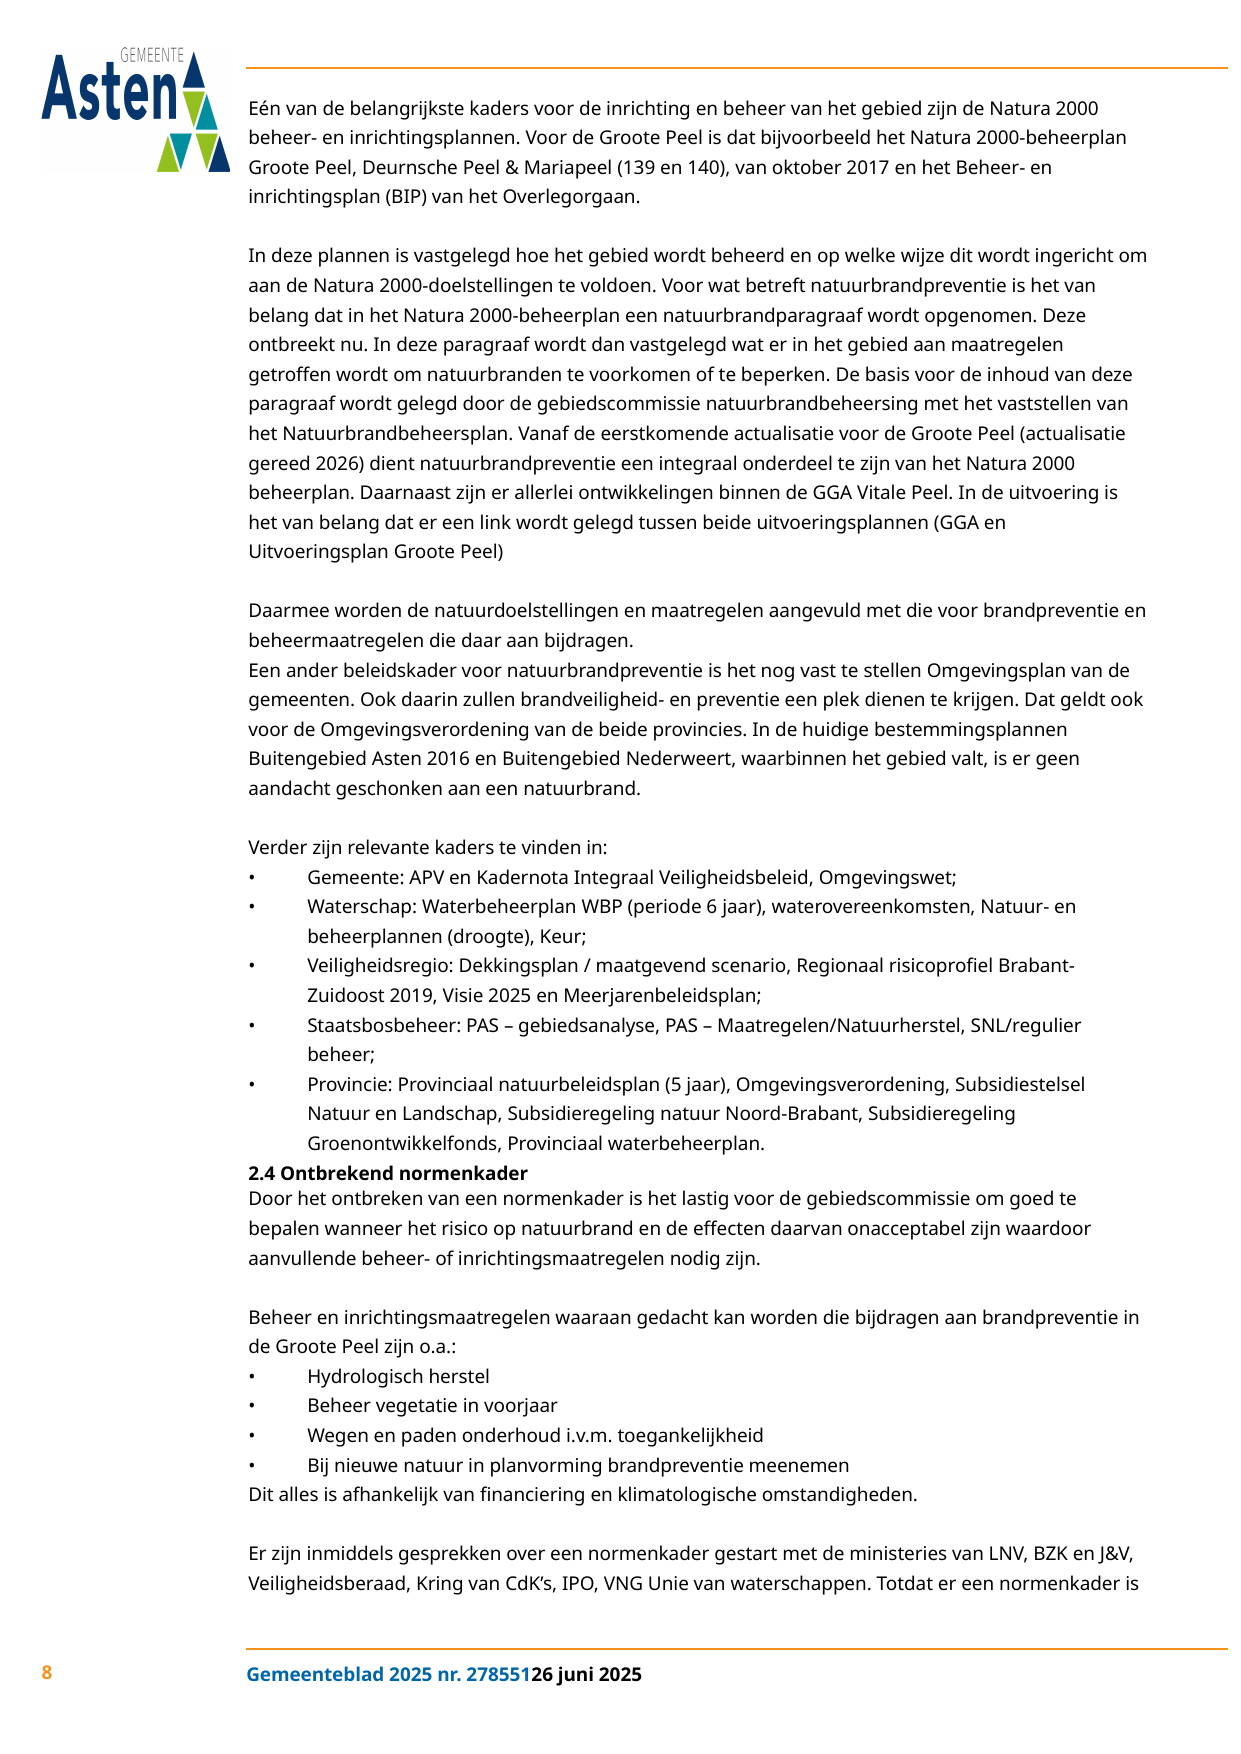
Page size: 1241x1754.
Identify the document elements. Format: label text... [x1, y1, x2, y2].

text Er zijn inmiddels gesprekken over een normenkader gestart met de ministeries van LNV, BZK en J&V, Veiligheidsberaad, Kring van CdK’s, IPO, VNG Unie van waterschappen. Totdat er een normenkader is [248, 1541, 1152, 1596]
text Eén van de belangrijkste kaders voor de inrichting en beheer van het gebied zijn de Natura 2000 beheer- en inrichtingsplannen. Voor de Groote Peel is dat bijvoorbeeld het Natura 2000-beheerplan Groote Peel, Deurnsche Peel & Mariapeel (139 en 140), van oktober 2017 en het Beheer- en inrichtingsplan (BIP) van het Overlegorgaan. [248, 95, 1152, 209]
list Staatsbosbeheer: PAS – gebiedsanalyse, PAS – Maatregelen/Natuurherstel, SNL/regulier beheer; [248, 1012, 1152, 1067]
text Beheer en inrichtingsmaatregelen waaraan gedacht kan worden die bijdragen aan brandpreventie in de Groote Peel zijn o.a.: [248, 1304, 1152, 1359]
list Hydrologisch herstel [248, 1363, 1152, 1389]
text Dit alles is afhankelijk van financiering en klimatologische omstandigheden. [248, 1481, 1152, 1507]
text Een ander beleidskader voor natuurbrandpreventie is het nog vast te stellen Omgevingsplan van de gemeenten. Ook daarin zullen brandveiligheid- en preventie een plek dienen te krijgen. Dat geldt ook voor de Omgevingsverordening van de beide provincies. In de huidige bestemmingsplannen Buitengebied Asten 2016 en Buitengebied Nederweert, waarbinnen het gebied valt, is er geen aandacht geschonken aan een natuurbrand. [248, 657, 1152, 801]
text Door het ontbreken van een normenkader is het lastig voor de gebiedscommissie om goed te bepalen wanneer het risico op natuurbrand en de effecten daarvan onacceptabel zijn waardoor aanvullende beheer- of inrichtingsmaatregelen nodig zijn. [248, 1186, 1152, 1270]
text Daarmee worden de natuurdoelstellingen en maatregelen aangevuld met die voor brandpreventie en beheermaatregelen die daar aan bijdragen. [248, 598, 1152, 653]
text In deze plannen is vastgelegd hoe het gebied wordt beheerd en op welke wijze dit wordt ingericht om aan de Natura 2000-doelstellingen te voldoen. Voor wat betreft natuurbrandpreventie is het van belang dat in het Natura 2000-beheerplan een natuurbrandparagraaf wordt opgenomen. Deze ontbreekt nu. In deze paragraaf wordt dan vastgelegd wat er in het gebied aan maatregelen getroffen wordt om natuurbranden te voorkomen of te beperken. De basis voor de inhoud van deze paragraaf wordt gelegd door de gebiedscommissie natuurbrandbeheersing met het vaststellen van het Natuurbrandbeheersplan. Vanaf de eerstkomende actualisatie voor de Groote Peel (actualisatie gereed 2026) dient natuurbrandpreventie een integraal onderdeel te zijn van het Natura 2000 beheerplan. Daarnaast zijn er allerlei ontwikkelingen binnen de GGA Vitale Peel. In de uitvoering is het van belang dat er een link wordt gelegd tussen beide uitvoeringsplannen (GGA en Uitvoeringsplan Groote Peel) [248, 243, 1152, 564]
list Provincie: Provinciaal natuurbeleidsplan (5 jaar), Omgevingsverordening, Subsidiestelsel Natuur en Landschap, Subsidieregeling natuur Noord-Brabant, Subsidieregeling Groenontwikkelfonds, Provinciaal waterbeheerplan. [248, 1071, 1152, 1156]
list Beheer vegetatie in voorjaar [248, 1393, 1152, 1418]
text Verder zijn relevante kaders te vinden in: [248, 834, 1152, 860]
list Veiligheidsregio: Dekkingsplan / maatgevend scenario, Regionaal risicoprofiel Brabant-Zuidoost 2019, Visie 2025 en Meerjarenbeleidsplan; [248, 953, 1152, 1008]
list Gemeente: APV en Kadernota Integraal Veiligheidsbeleid, Omgevingswet; [248, 864, 1152, 890]
list Bij nieuwe natuur in planvorming brandpreventie meenemen [248, 1452, 1152, 1477]
list Wegen en paden onderhoud i.v.m. toegankelijkheid [248, 1422, 1152, 1448]
text 2.4 Ontbrekend normenkader [248, 1160, 1152, 1186]
picture [41, 47, 231, 172]
list Waterschap: Waterbeheerplan WBP (periode 6 jaar), waterovereenkomsten, Natuur- en beheerplannen (droogte), Keur; [248, 893, 1152, 949]
